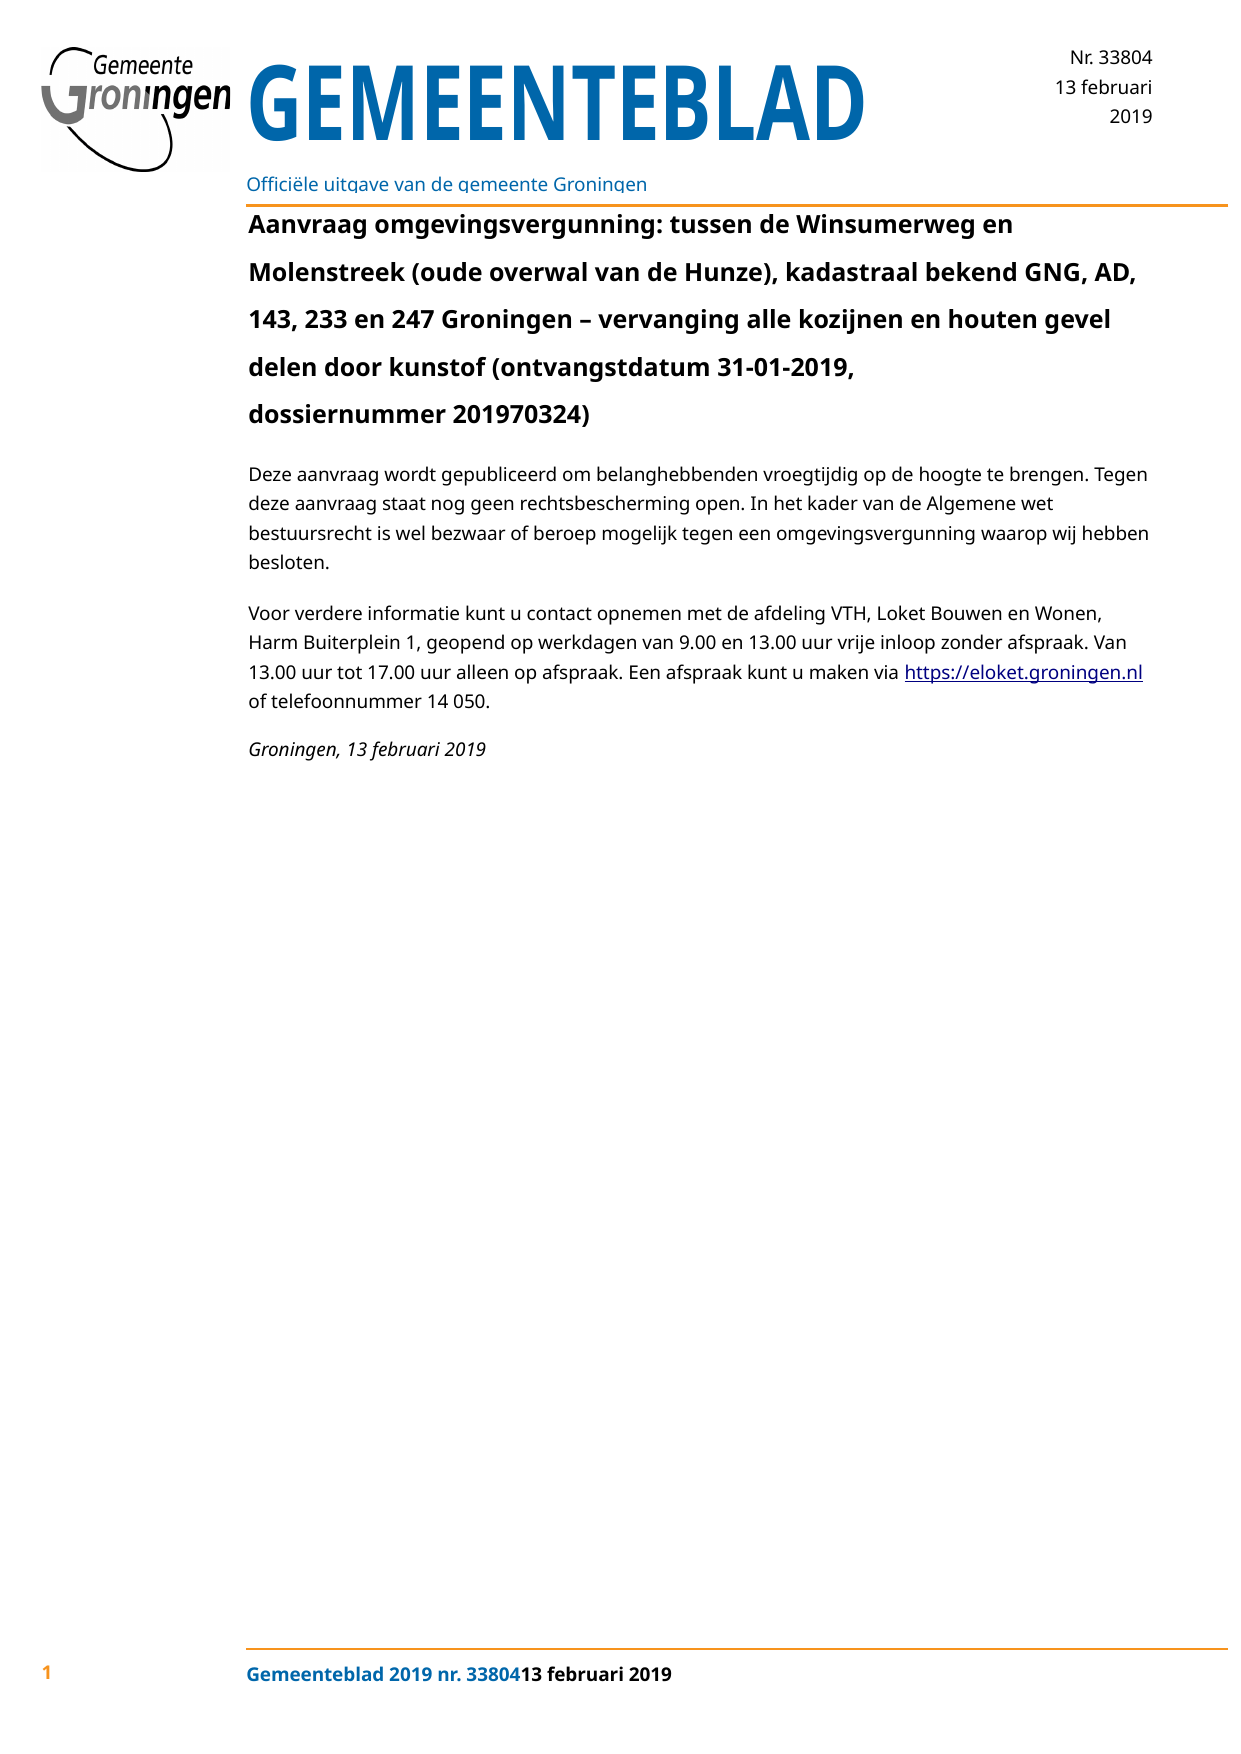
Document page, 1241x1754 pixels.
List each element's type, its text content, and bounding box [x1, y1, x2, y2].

text Deze aanvraag wordt gepubliceerd om belanghebbenden vroegtijdig op de hoogte te brengen. Tegen deze aanvraag staat nog geen rechtsbescherming open. In het kader van de Algemene wet bestuursrecht is wel bezwaar of beroep mogelijk tegen een omgevingsvergunning waarop wij hebben besloten. [248, 461, 1152, 575]
text Voor verdere informatie kunt u contact opnemen met de afdeling VTH, Loket Bouwen en Wonen, Harm Buiterplein 1, geopend op werkdagen van 9.00 en 13.00 uur vrije inloop zonder afspraak. Van 13.00 uur tot 17.00 uur alleen op afspraak. Een afspraak kunt u maken via https://eloket.groningen.nl of telefoonnummer 14 050. [248, 600, 1152, 714]
picture [41, 47, 231, 172]
text Aanvraag omgevingsvergunning: tussen de Winsumerweg en Molenstreek (oude overwal van de Hunze), kadastraal bekend GNG, AD, 143, 233 en 247 Groningen – vervanging alle kozijnen en houten gevel delen door kunstof (ontvangstdatum 31-01-2019, dossiernummer 201970324) [248, 207, 1152, 431]
text Groningen, 13 februari 2019 [248, 736, 1152, 762]
